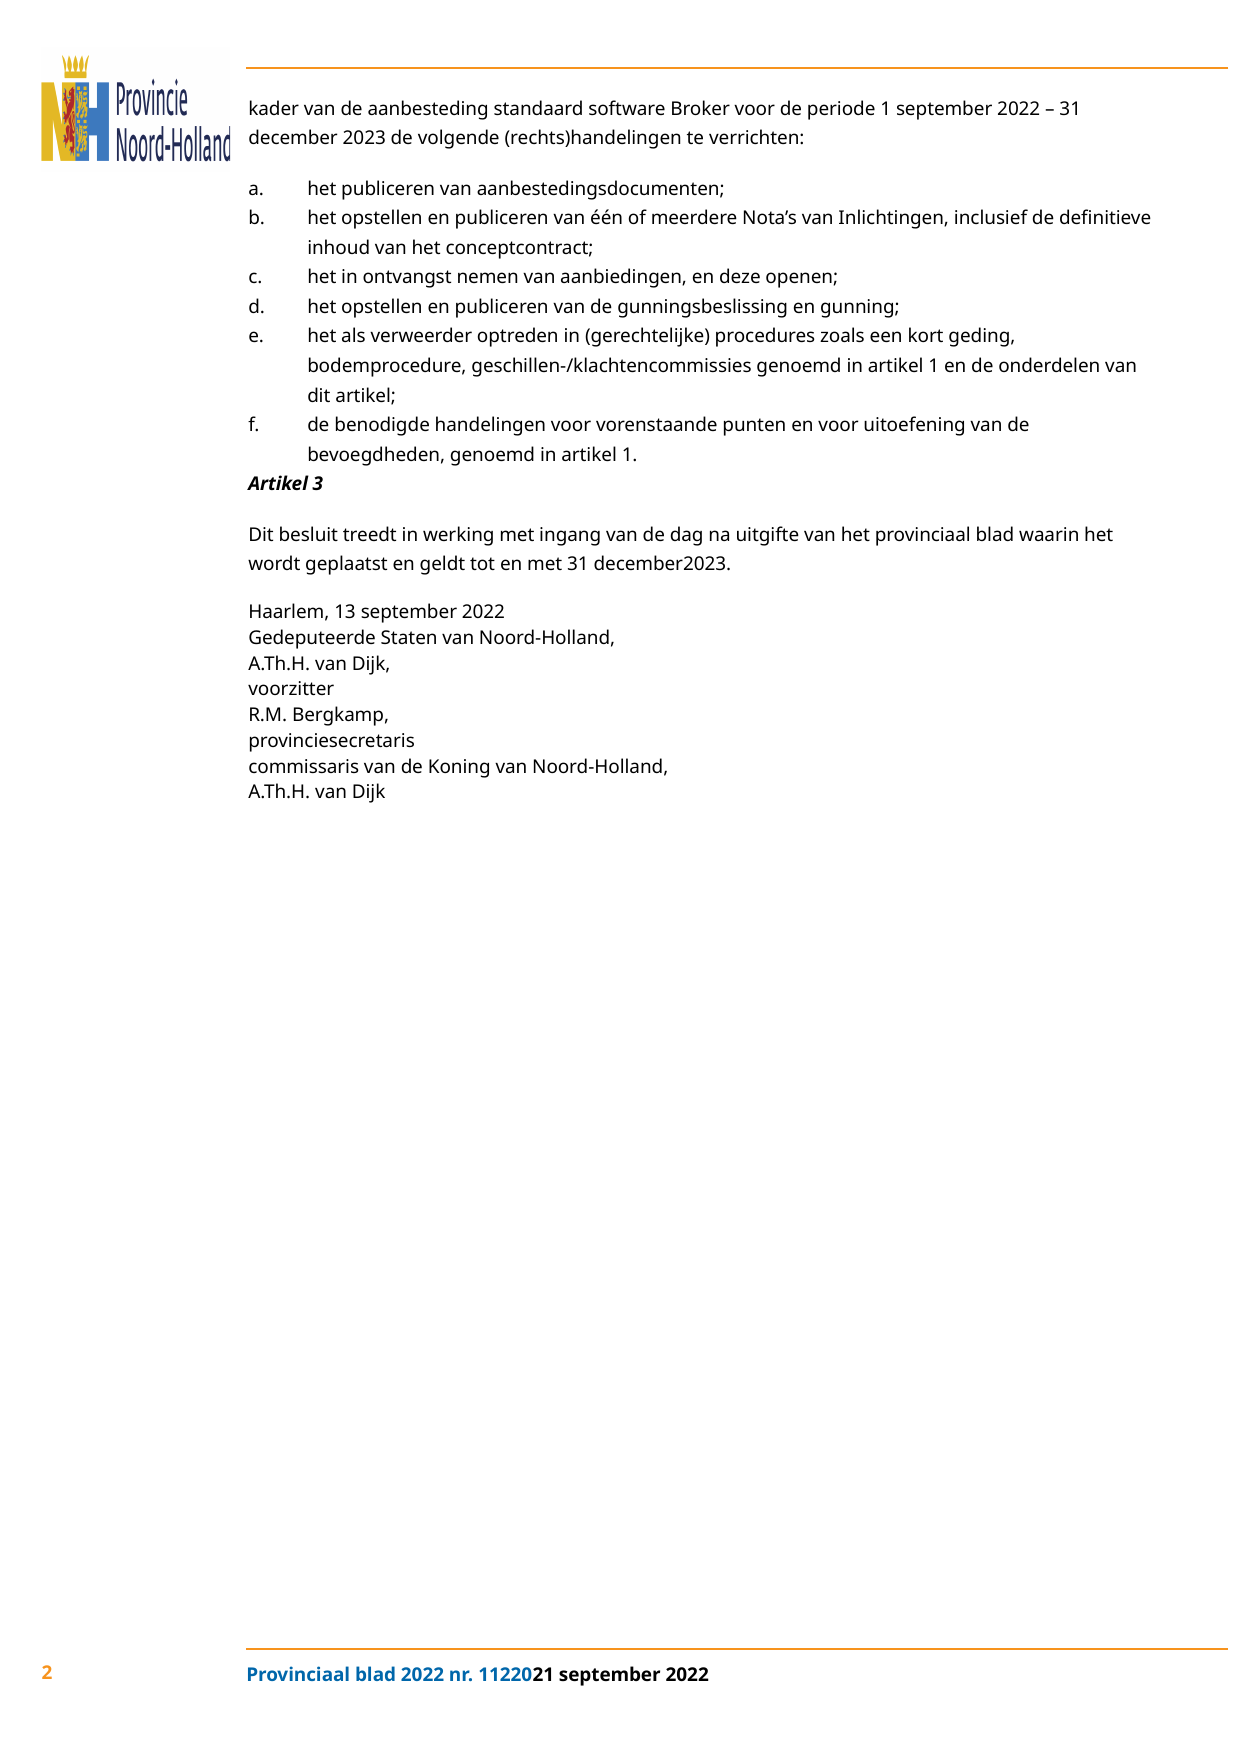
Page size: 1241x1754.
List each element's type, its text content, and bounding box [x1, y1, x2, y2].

text Haarlem, 13 september 2022 [248, 598, 1152, 624]
list het opstellen en publiceren van de gunningsbeslissing en gunning; [248, 293, 1152, 319]
text kader van de aanbesteding standaard software Broker voor de periode 1 september 2022 – 31 december 2023 de volgende (rechts)handelingen te verrichten: [248, 95, 1152, 150]
list het publiceren van aanbestedingsdocumenten; [248, 175, 1152, 201]
text A.Th.H. van Dijk [248, 778, 1152, 804]
text Artikel 3 [248, 471, 1152, 496]
text Gedeputeerde Staten van Noord-Holland, [248, 624, 1152, 650]
text voorzitter [248, 676, 1152, 701]
picture [41, 47, 231, 172]
text R.M. Bergkamp, [248, 701, 1152, 727]
list het opstellen en publiceren van één of meerdere Nota’s van Inlichtingen, inclusief de definitieve inhoud van het conceptcontract; [248, 204, 1152, 260]
text commissaris van de Koning van Noord-Holland, [248, 753, 1152, 778]
list de benodigde handelingen voor vorenstaande punten en voor uitoefening van de bevoegdheden, genoemd in artikel 1. [248, 411, 1152, 467]
text A.Th.H. van Dijk, [248, 650, 1152, 676]
text Dit besluit treedt in werking met ingang van de dag na uitgifte van het provinciaal blad waarin het wordt geplaatst en geldt tot en met 31 december2023. [248, 521, 1152, 576]
text provinciesecretaris [248, 727, 1152, 753]
list het als verweerder optreden in (gerechtelijke) procedures zoals een kort geding, bodemprocedure, geschillen-/klachtencommissies genoemd in artikel 1 en de onderdelen van dit artikel; [248, 323, 1152, 408]
list het in ontvangst nemen van aanbiedingen, en deze openen; [248, 263, 1152, 289]
